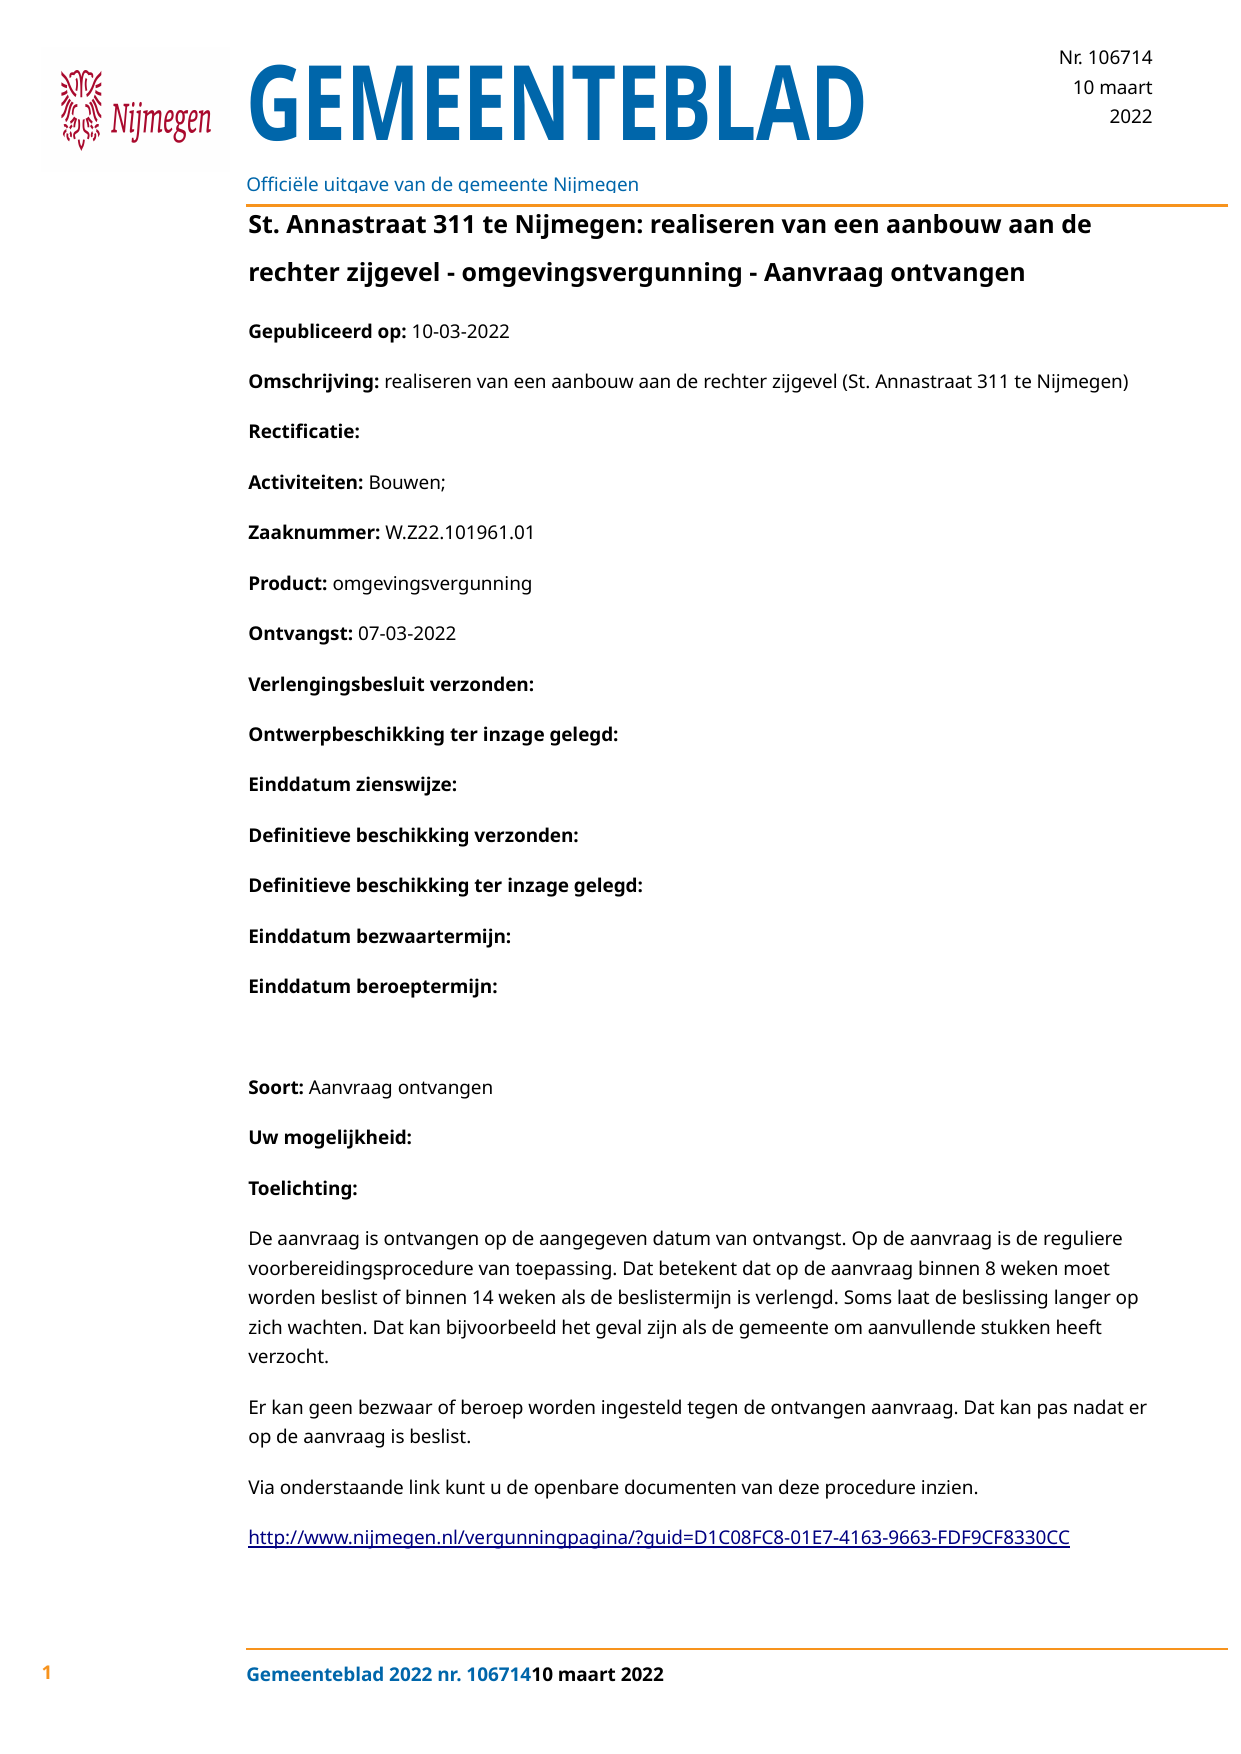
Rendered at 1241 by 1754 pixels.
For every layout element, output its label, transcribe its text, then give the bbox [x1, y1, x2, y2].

text Product: omgevingsvergunning [248, 570, 1152, 596]
text St. Annastraat 311 te Nijmegen: realiseren van een aanbouw aan de rechter zijgevel - omgevingsvergunning - Aanvraag ontvangen [248, 207, 1152, 288]
text Activiteiten: Bouwen; [248, 469, 1152, 495]
text Uw mogelijkheid: [248, 1124, 1152, 1150]
text Rectificatie: [248, 419, 1152, 444]
text Via onderstaande link kunt u de openbare documenten van deze procedure inzien. [248, 1474, 1152, 1500]
text http://www.nijmegen.nl/vergunningpagina/?guid=D1C08FC8-01E7-4163-9663-FDF9CF8330CC [248, 1524, 1152, 1550]
text Er kan geen bezwaar of beroep worden ingesteld tegen de ontvangen aanvraag. Dat kan pas nadat er op de aanvraag is beslist. [248, 1394, 1152, 1449]
text Definitieve beschikking ter inzage gelegd: [248, 872, 1152, 898]
text Verlengingsbesluit verzonden: [248, 671, 1152, 697]
text Gepubliceerd op: 10-03-2022 [248, 318, 1152, 344]
text Einddatum bezwaartermijn: [248, 923, 1152, 949]
text Ontvangst: 07-03-2022 [248, 620, 1152, 646]
text De aanvraag is ontvangen op de aangegeven datum van ontvangst. Op de aanvraag is de reguliere voorbereidingsprocedure van toepassing. Dat betekent dat op de aanvraag binnen 8 weken moet worden beslist of binnen 14 weken als de beslistermijn is verlengd. Soms laat de beslissing langer op zich wachten. Dat kan bijvoorbeeld het geval zijn als de gemeente om aanvullende stukken heeft verzocht. [248, 1225, 1152, 1369]
text Ontwerpbeschikking ter inzage gelegd: [248, 721, 1152, 747]
text Omschrijving: realiseren van een aanbouw aan de rechter zijgevel (St. Annastraat 311 te Nijmegen) [248, 368, 1152, 394]
text Einddatum beroeptermijn: [248, 973, 1152, 999]
text Definitieve beschikking verzonden: [248, 822, 1152, 848]
text Zaaknummer: W.Z22.101961.01 [248, 519, 1152, 545]
text Soort: Aanvraag ontvangen [248, 1074, 1152, 1100]
text Toelichting: [248, 1175, 1152, 1201]
picture [41, 47, 231, 172]
text Einddatum zienswijze: [248, 772, 1152, 797]
